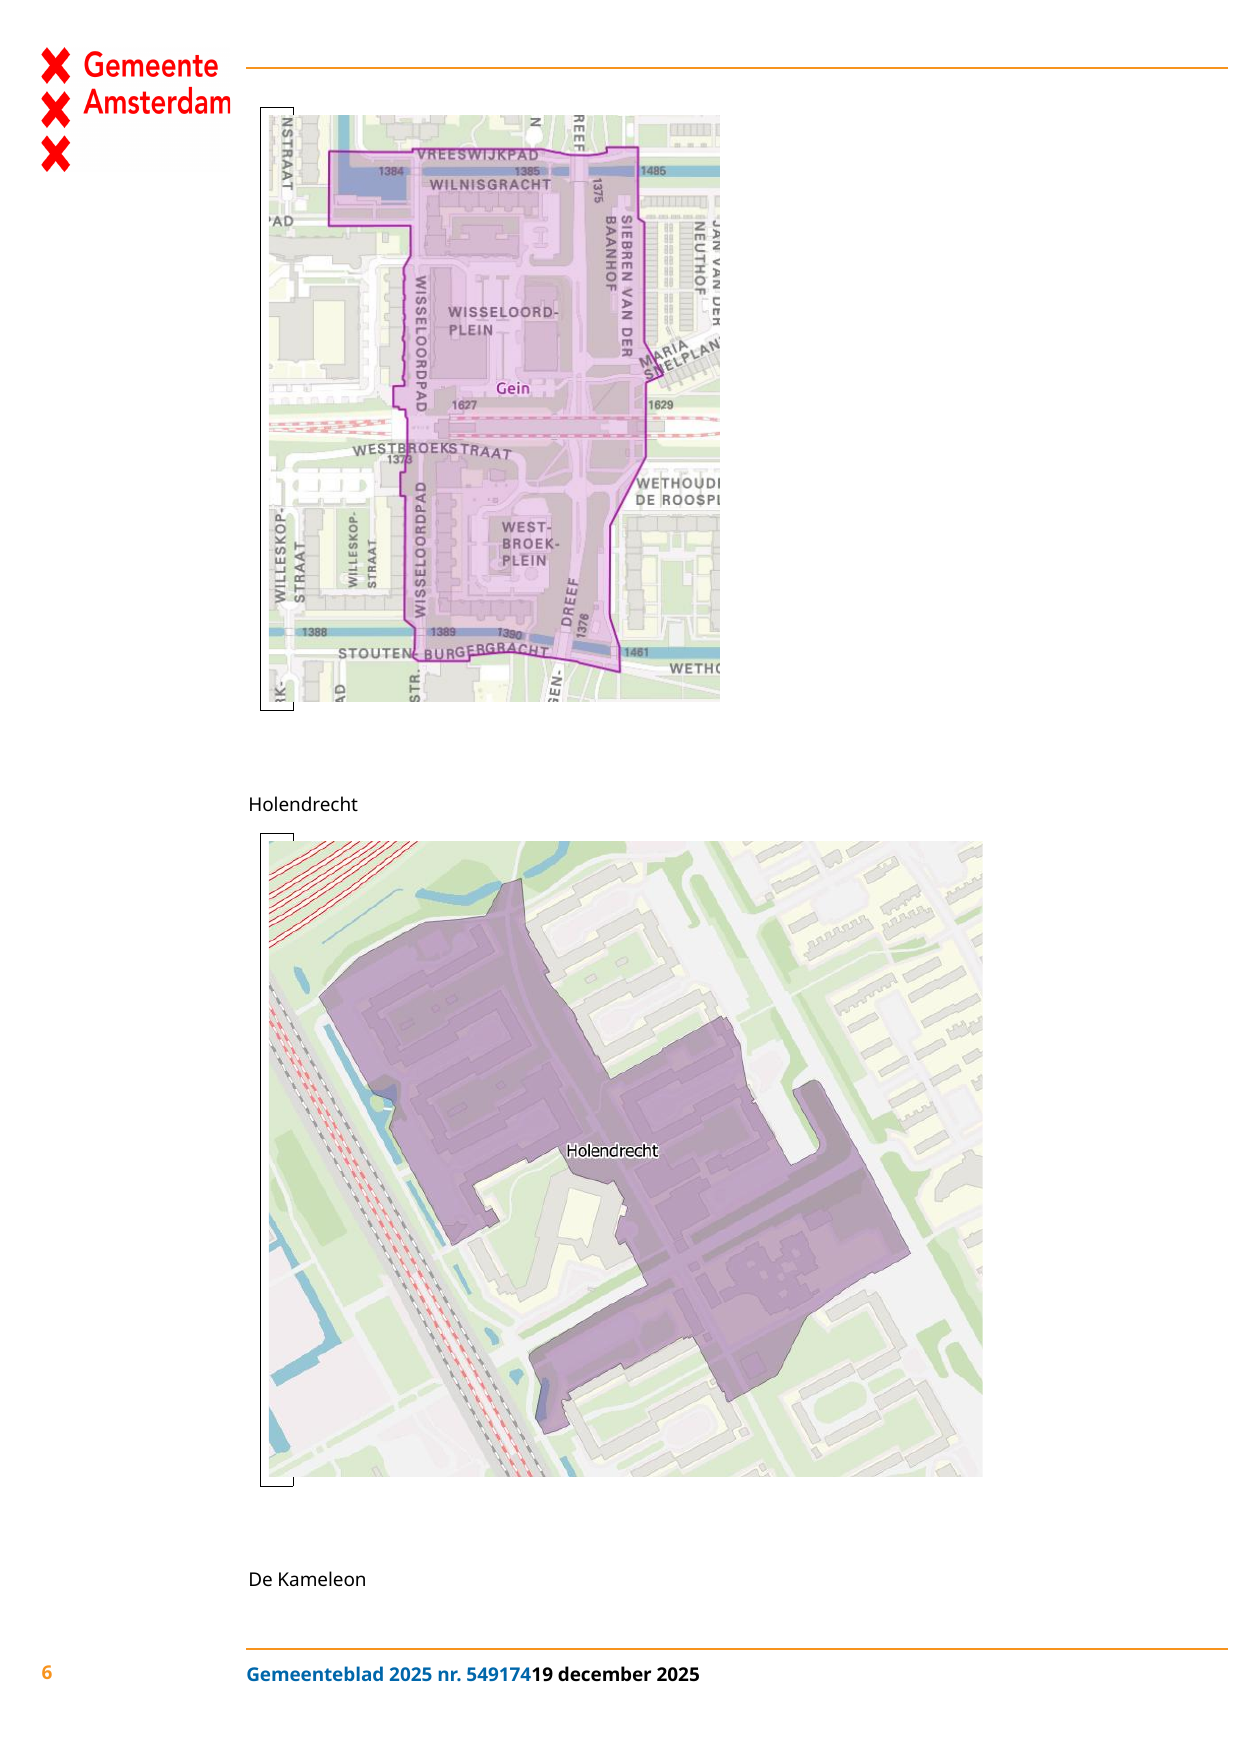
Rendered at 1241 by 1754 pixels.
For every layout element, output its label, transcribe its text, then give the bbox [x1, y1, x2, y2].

picture [41, 47, 231, 172]
picture [268, 841, 983, 1477]
picture [268, 115, 720, 702]
text Holendrecht [248, 791, 1152, 817]
text De Kameleon [248, 1566, 1152, 1592]
